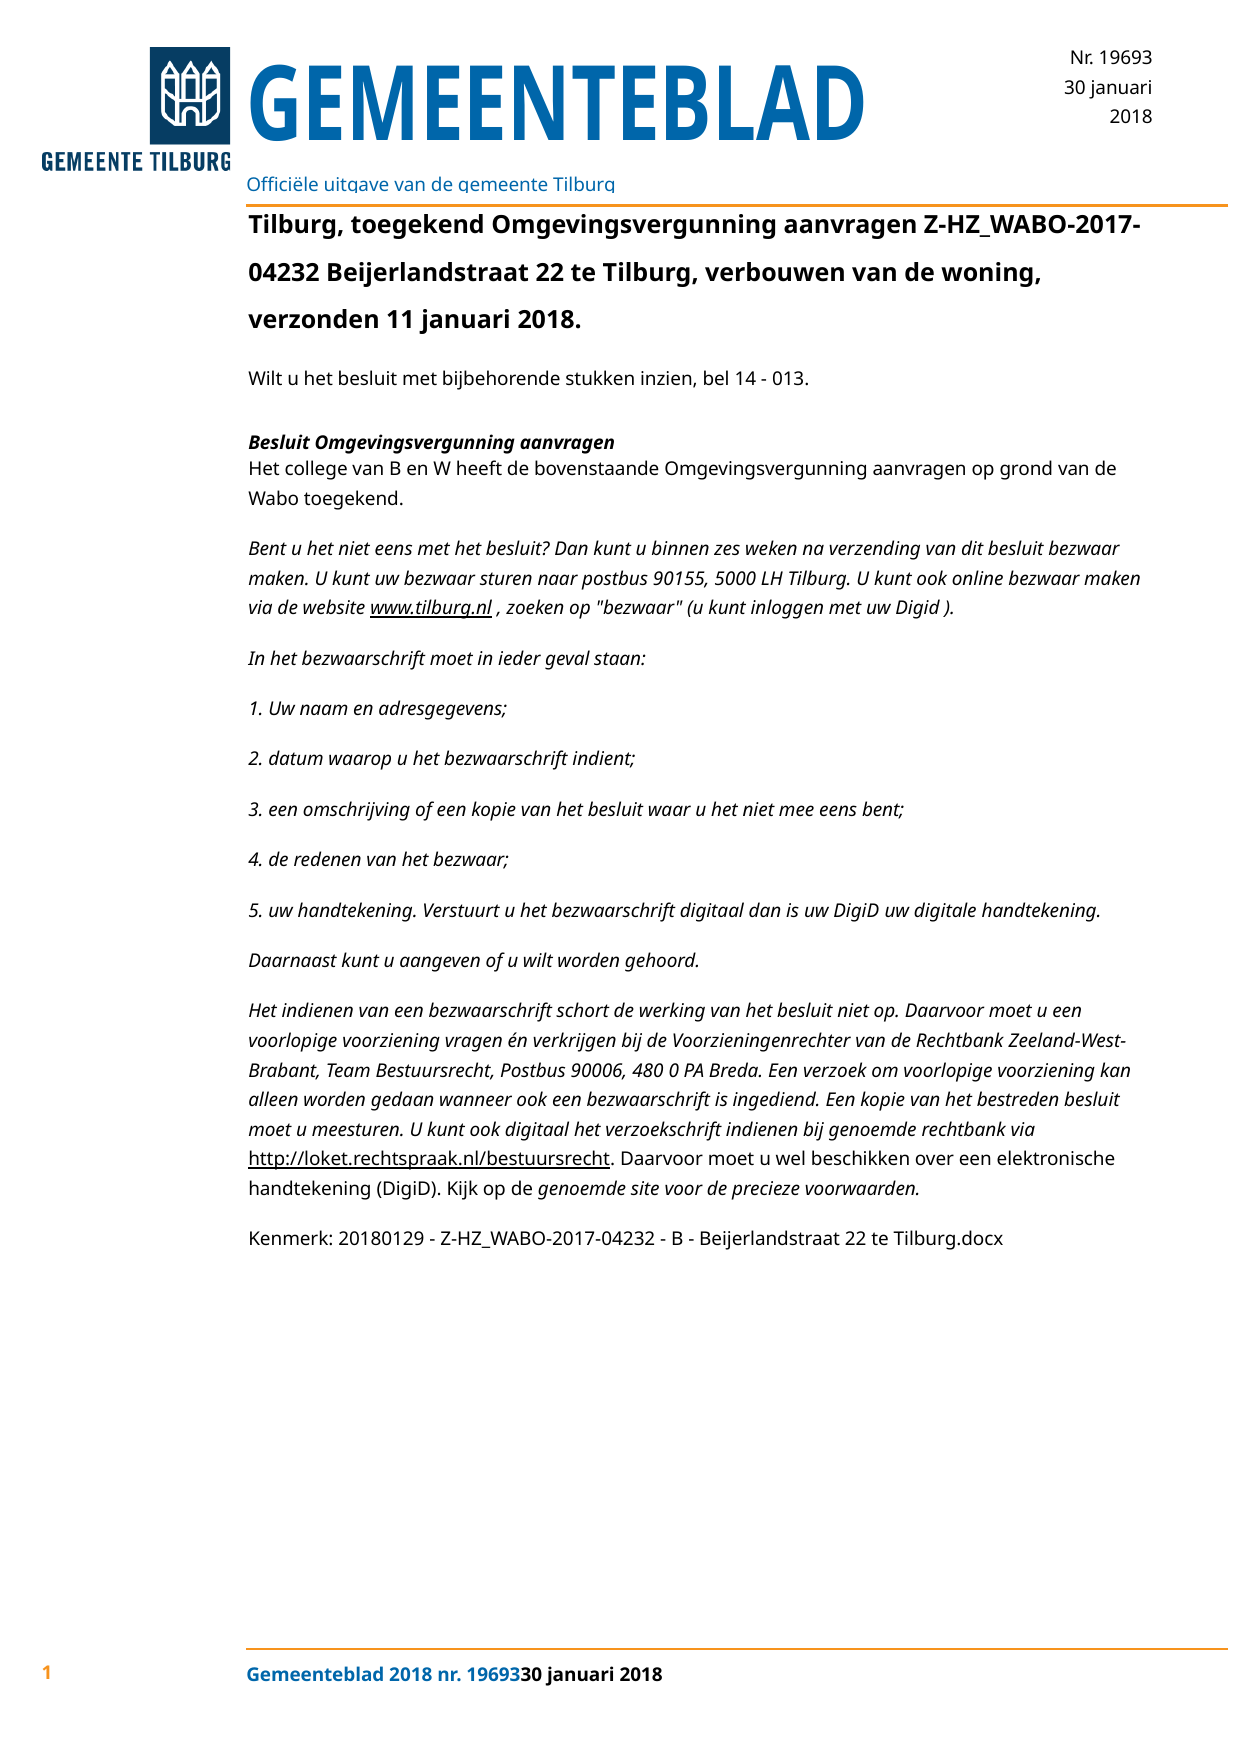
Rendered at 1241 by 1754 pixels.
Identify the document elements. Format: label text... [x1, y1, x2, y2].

text Wilt u het besluit met bijbehorende stukken inzien, bel 14 - 013. [248, 366, 1152, 391]
text Het college van B en W heeft de bovenstaande Omgevingsvergunning aanvragen op grond van de Wabo toegekend. [248, 455, 1152, 511]
text Besluit Omgevingsvergunning aanvragen [248, 429, 1152, 455]
text In het bezwaarschrift moet in ieder geval staan: [248, 645, 1152, 671]
text Bent u het niet eens met het besluit? Dan kunt u binnen zes weken na verzending van dit besluit bezwaar maken. U kunt uw bezwaar sturen naar postbus 90155, 5000 LH Tilburg. U kunt ook online bezwaar maken via de website www.tilburg.nl , zoeken op "bezwaar" (u kunt inloggen met uw Digid ). [248, 535, 1152, 620]
text 2. datum waarop u het bezwaarschrift indient; [248, 746, 1152, 771]
text 1. Uw naam en adresgegevens; [248, 695, 1152, 721]
text Het indienen van een bezwaarschrift schort de werking van het besluit niet op. Daarvoor moet u een voorlopige voorziening vragen én verkrijgen bij de Voorzieningenrechter van de Rechtbank Zeeland-West-Brabant, Team Bestuursrecht, Postbus 90006, 480 0 PA Breda. Een verzoek om voorlopige voorziening kan alleen worden gedaan wanneer ook een bezwaarschrift is ingediend. Een kopie van het bestreden besluit moet u meesturen. U kunt ook digitaal het verzoekschrift indienen bij genoemde rechtbank via http://loket.rechtspraak.nl/bestuursrecht. Daarvoor moet u wel beschikken over een elektronische handtekening (DigiD). Kijk op de genoemde site voor de precieze voorwaarden. [248, 998, 1152, 1201]
text Tilburg, toegekend Omgevingsvergunning aanvragen Z-HZ_WABO-2017-04232 Beijerlandstraat 22 te Tilburg, verbouwen van de woning, verzonden 11 januari 2018. [248, 207, 1152, 336]
picture [41, 47, 231, 172]
text Daarnaast kunt u aangeven of u wilt worden gehoord. [248, 947, 1152, 973]
text Kenmerk: 20180129 - Z-HZ_WABO-2017-04232 - B - Beijerlandstraat 22 te Tilburg.docx [248, 1226, 1152, 1251]
text 3. een omschrijving of een kopie van het besluit waar u het niet mee eens bent; [248, 796, 1152, 822]
text 5. uw handtekening. Verstuurt u het bezwaarschrift digitaal dan is uw DigiD uw digitale handtekening. [248, 897, 1152, 923]
text 4. de redenen van het bezwaar; [248, 846, 1152, 872]
